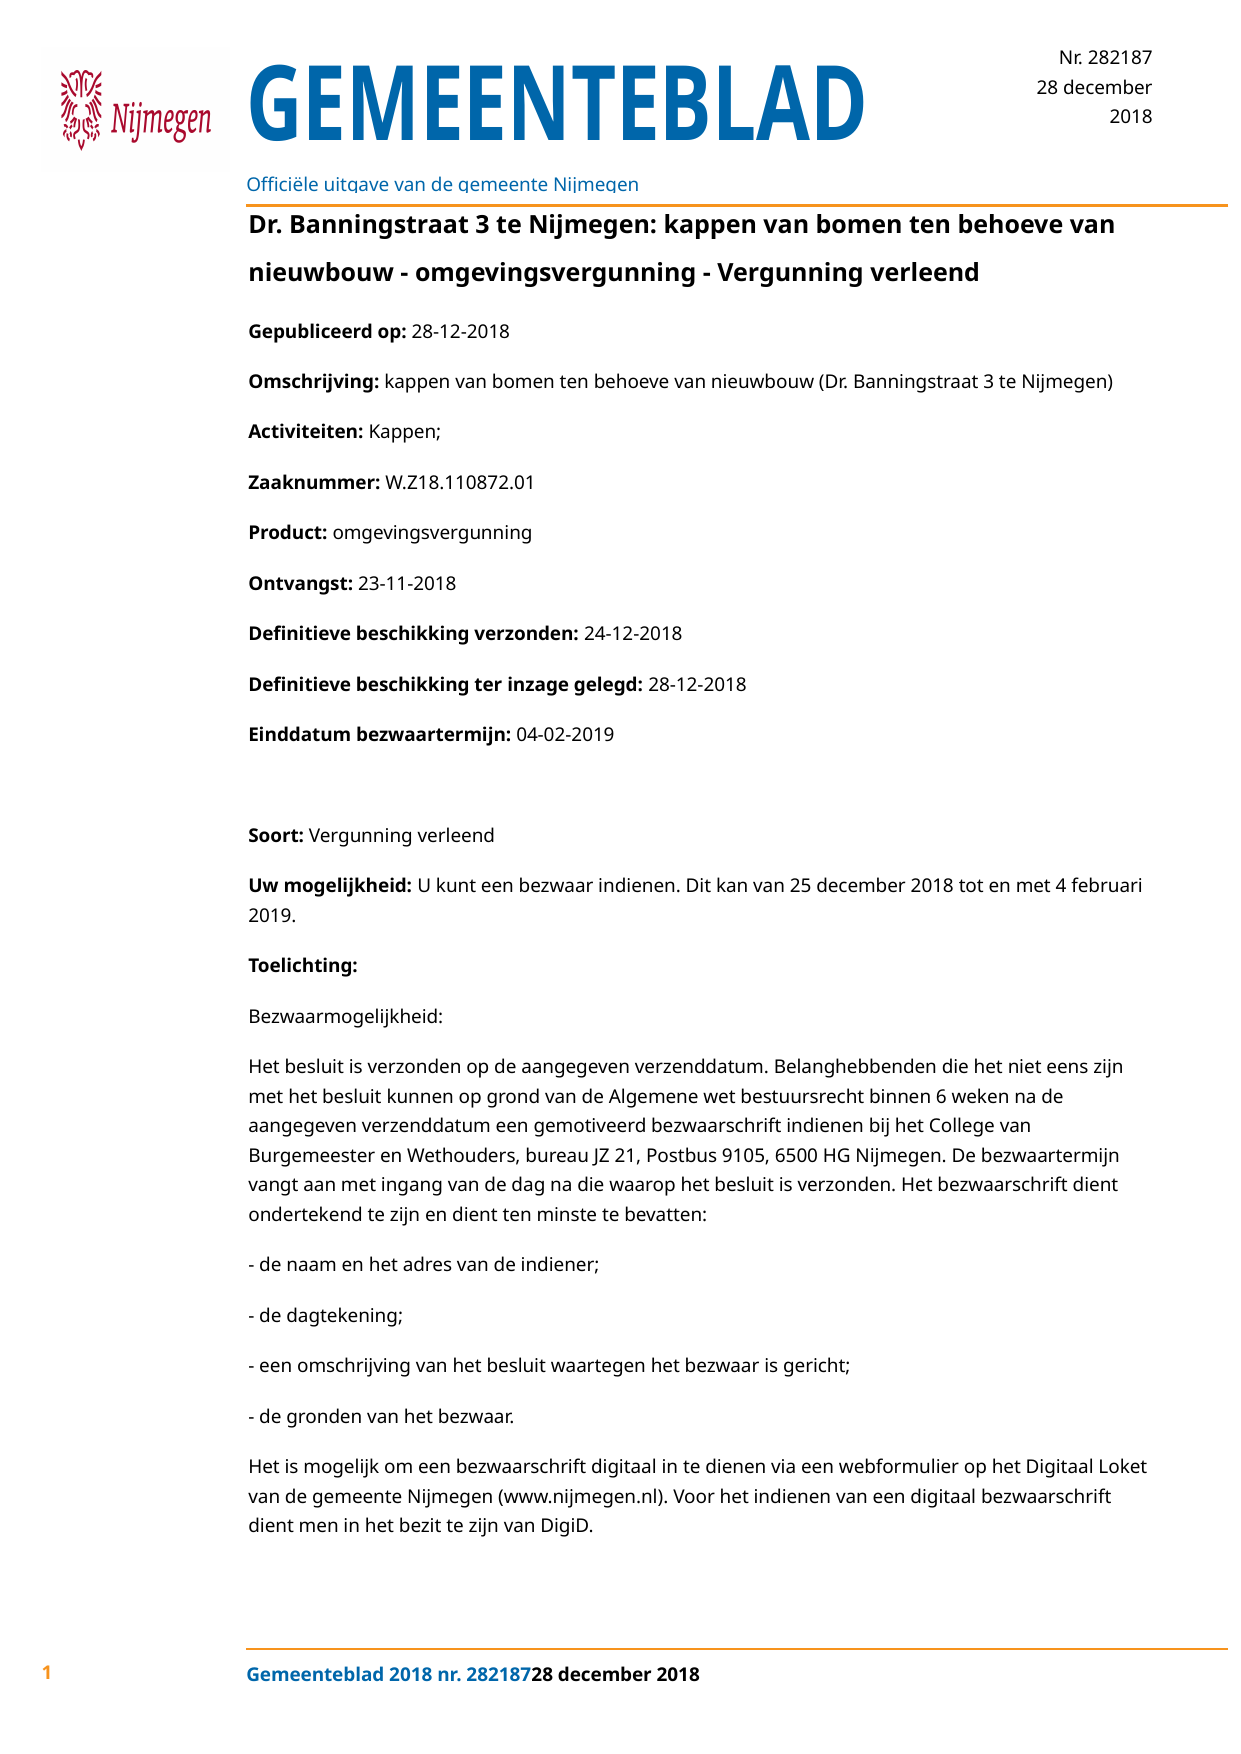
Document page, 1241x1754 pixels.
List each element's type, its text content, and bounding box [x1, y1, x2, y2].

text Toelichting: [248, 952, 1152, 978]
text Uw mogelijkheid: U kunt een bezwaar indienen. Dit kan van 25 december 2018 tot en met 4 februari 2019. [248, 872, 1152, 928]
text - de dagtekening; [248, 1302, 1152, 1328]
text Omschrijving: kappen van bomen ten behoeve van nieuwbouw (Dr. Banningstraat 3 te Nijmegen) [248, 368, 1152, 394]
text - een omschrijving van het besluit waartegen het bezwaar is gericht; [248, 1352, 1152, 1378]
text Dr. Banningstraat 3 te Nijmegen: kappen van bomen ten behoeve van nieuwbouw - omgevingsvergunning - Vergunning verleend [248, 207, 1152, 288]
text Het is mogelijk om een bezwaarschrift digitaal in te dienen via een webformulier op het Digitaal Loket van de gemeente Nijmegen (www.nijmegen.nl). Voor het indienen van een digitaal bezwaarschrift dient men in het bezit te zijn van DigiD. [248, 1453, 1152, 1538]
text - de gronden van het bezwaar. [248, 1403, 1152, 1429]
picture [41, 47, 231, 172]
text - de naam en het adres van de indiener; [248, 1252, 1152, 1277]
text Definitieve beschikking ter inzage gelegd: 28-12-2018 [248, 671, 1152, 697]
text Einddatum bezwaartermijn: 04-02-2019 [248, 721, 1152, 747]
text Gepubliceerd op: 28-12-2018 [248, 318, 1152, 344]
text Het besluit is verzonden op de aangegeven verzenddatum. Belanghebbenden die het niet eens zijn met het besluit kunnen op grond van de Algemene wet bestuursrecht binnen 6 weken na de aangegeven verzenddatum een gemotiveerd bezwaarschrift indienen bij het College van Burgemeester en Wethouders, bureau JZ 21, Postbus 9105, 6500 HG Nijmegen. De bezwaartermijn vangt aan met ingang van de dag na die waarop het besluit is verzonden. Het bezwaarschrift dient ondertekend te zijn en dient ten minste te bevatten: [248, 1053, 1152, 1227]
text Bezwaarmogelijkheid: [248, 1003, 1152, 1029]
text Soort: Vergunning verleend [248, 822, 1152, 848]
text Definitieve beschikking verzonden: 24-12-2018 [248, 620, 1152, 646]
text Ontvangst: 23-11-2018 [248, 570, 1152, 596]
text Zaaknummer: W.Z18.110872.01 [248, 469, 1152, 495]
text Product: omgevingsvergunning [248, 519, 1152, 545]
text Activiteiten: Kappen; [248, 419, 1152, 444]
